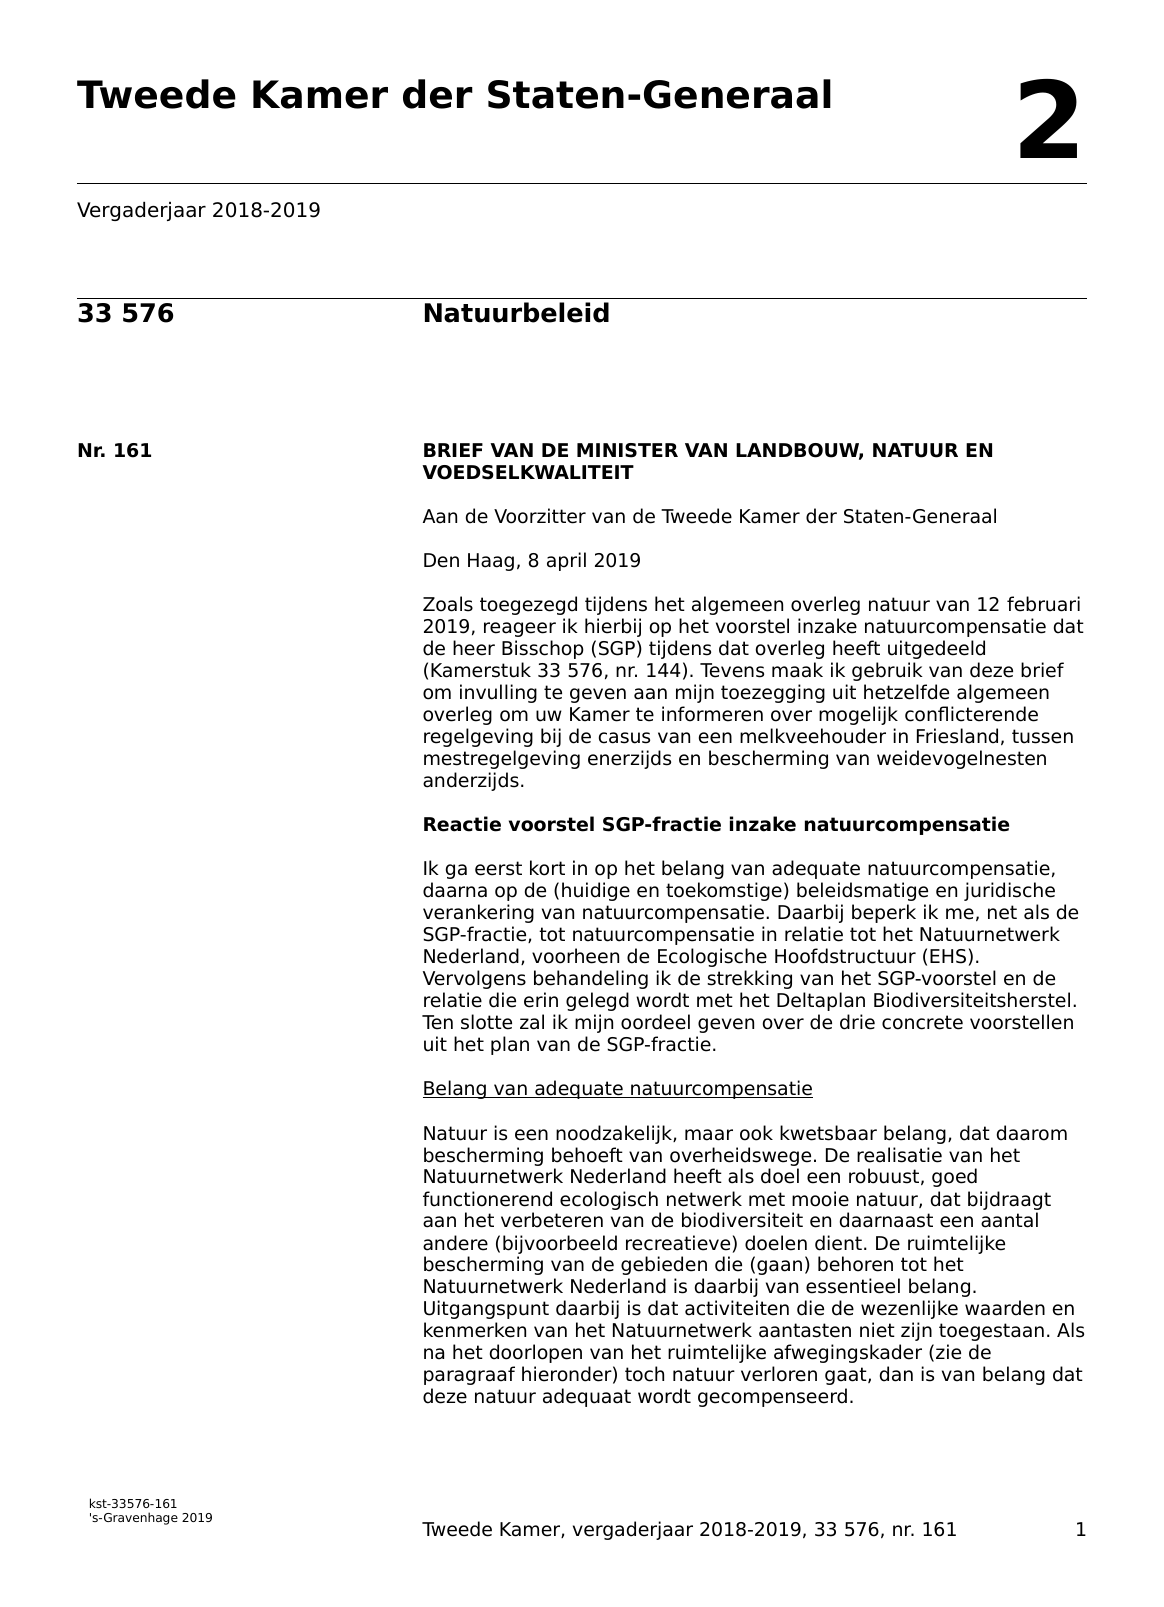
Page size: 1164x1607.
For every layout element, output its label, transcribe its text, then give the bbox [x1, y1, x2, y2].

subtitle Belang van adequate natuurcompensatie [422, 1078, 1087, 1100]
table_header 2 [886, 59, 1087, 183]
table_cell Vergaderjaar 2018-2019 [77, 184, 1087, 298]
subtitle Reactie voorstel SGP-fractie inzake natuurcompensatie [422, 814, 1087, 836]
text Aan de Voorzitter van de Tweede Kamer der Staten-Generaal [422, 506, 1087, 528]
text Natuur is een noodzakelijk, maar ook kwetsbaar belang, dat daarom bescherming behoeft van overheidswege. De realisatie van het Natuurnetwerk Nederland heeft als doel een robuust, goed functionerend ecologisch netwerk met mooie natuur, dat bijdraagt aan het verbeteren van de biodiversiteit en daarnaast een aantal andere (bijvoorbeeld recreatieve) doelen dient. De ruimtelijke bescherming van de gebieden die (gaan) behoren tot het Natuurnetwerk Nederland is daarbij van essentieel belang. Uitgangspunt daarbij is dat activiteiten die de wezenlijke waarden en kenmerken van het Natuurnetwerk aantasten niet zijn toegestaan. Als na het doorlopen van het ruimtelijke afwegingskader (zie de paragraaf hieronder) toch natuur verloren gaat, dan is van belang dat deze natuur adequaat wordt gecompenseerd. [422, 1122, 1087, 1408]
table_header Tweede Kamer der Staten-Generaal [77, 59, 886, 183]
text Den Haag, 8 april 2019 [422, 550, 1087, 572]
text Zoals toegezegd tijdens het algemeen overleg natuur van 12 februari 2019, reageer ik hierbij op het voorstel inzake natuurcompensatie dat de heer Bisschop (SGP) tijdens dat overleg heeft uitgedeeld (Kamerstuk 33 576, nr. 144). Tevens maak ik gebruik van deze brief om invulling te geven aan mijn toezegging uit hetzelfde algemeen overleg om uw Kamer te informeren over mogelijk conflicterende regelgeving bij de casus van een melkveehouder in Friesland, tussen mestregelgeving enerzijds en bescherming van weidevogelnesten anderzijds. [422, 594, 1087, 792]
subtitle Nr. 161 BRIEF VAN DE MINISTER VAN LANDBOUW, NATUUR EN VOEDSELKWALITEIT [77, 440, 1087, 484]
text 's-Gravenhage 2019 [88, 1511, 323, 1525]
text Ik ga eerst kort in op het belang van adequate natuurcompensatie, daarna op de (huidige en toekomstige) beleidsmatige en juridische verankering van natuurcompensatie. Daarbij beperk ik me, net als de SGP-fractie, tot natuurcompensatie in relatie tot het Natuurnetwerk Nederland, voorheen de Ecologische Hoofdstructuur (EHS). Vervolgens behandeling ik de strekking van het SGP-voorstel en de relatie die erin gelegd wordt met het Deltaplan Biodiversiteitsherstel. Ten slotte zal ik mijn oordeel geven over de drie concrete voorstellen uit het plan van de SGP-fractie. [422, 858, 1087, 1056]
subtitle 33 576 Natuurbeleid [77, 299, 1087, 329]
text kst-33576-161 [88, 1497, 323, 1511]
